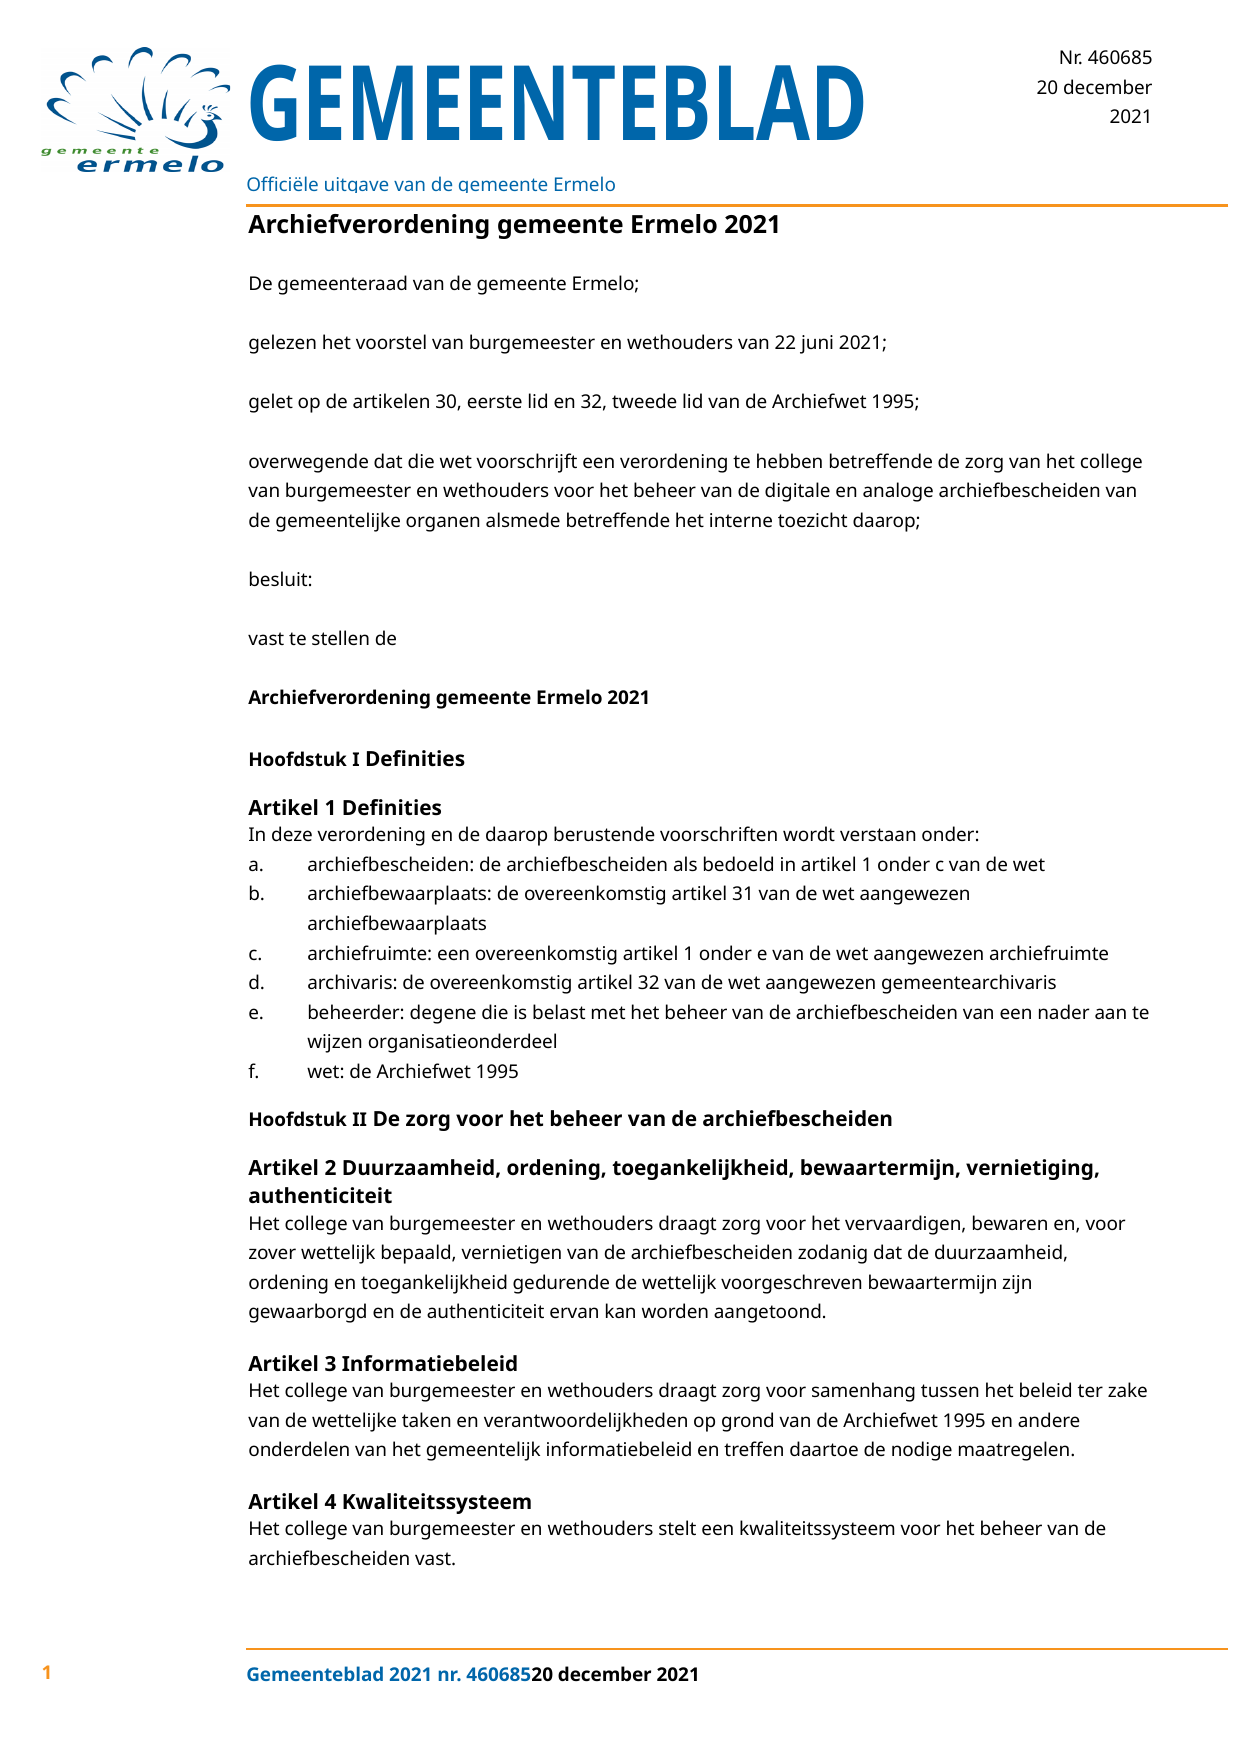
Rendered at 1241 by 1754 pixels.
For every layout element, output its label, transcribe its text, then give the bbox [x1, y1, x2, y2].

list wet: de Archiefwet 1995 [248, 1058, 1152, 1084]
text Artikel 3 Informatiebeleid [248, 1349, 1152, 1377]
list archiefbewaarplaats: de overeenkomstig artikel 31 van de wet aangewezen archiefbewaarplaats [248, 881, 1152, 936]
list archivaris: de overeenkomstig artikel 32 van de wet aangewezen gemeentearchivaris [248, 969, 1152, 995]
text gelezen het voorstel van burgemeester en wethouders van 22 juni 2021; [248, 329, 1152, 355]
text gelet op de artikelen 30, eerste lid en 32, tweede lid van de Archiefwet 1995; [248, 389, 1152, 414]
text overwegende dat die wet voorschrijft een verordening te hebben betreffende de zorg van het college van burgemeester en wethouders voor het beheer van de digitale en analoge archiefbescheiden van de gemeentelijke organen alsmede betreffende het interne toezicht daarop; [248, 448, 1152, 533]
text Artikel 1 Definities [248, 793, 1152, 821]
text Archiefverordening gemeente Ermelo 2021 [248, 207, 1152, 241]
text vast te stellen de [248, 625, 1152, 651]
text Het college van burgemeester en wethouders stelt een kwaliteitssysteem voor het beheer van de archiefbescheiden vast. [248, 1515, 1152, 1571]
picture [41, 47, 231, 172]
text De gemeenteraad van de gemeente Ermelo; [248, 270, 1152, 296]
text Artikel 2 Duurzaamheid, ordening, toegankelijkheid, bewaartermijn, vernietiging, authenticiteit [248, 1153, 1152, 1210]
list archiefbescheiden: de archiefbescheiden als bedoeld in artikel 1 onder c van de wet [248, 851, 1152, 877]
list archiefruimte: een overeenkomstig artikel 1 onder e van de wet aangewezen archiefruimte [248, 940, 1152, 965]
text besluit: [248, 566, 1152, 592]
text Het college van burgemeester en wethouders draagt zorg voor het vervaardigen, bewaren en, voor zover wettelijk bepaald, vernietigen van de archiefbescheiden zodanig dat de duurzaamheid, ordening en toegankelijkheid gedurende de wettelijk voorgeschreven bewaartermijn zijn gewaarborgd en de authenticiteit ervan kan worden aangetoond. [248, 1210, 1152, 1324]
list beheerder: degene die is belast met het beheer van de archiefbescheiden van een nader aan te wijzen organisatieonderdeel [248, 999, 1152, 1054]
text Hoofdstuk II De zorg voor het beheer van de archiefbescheiden [248, 1104, 1152, 1132]
text Archiefverordening gemeente Ermelo 2021 [248, 684, 1152, 710]
text In deze verordening en de daarop berustende voorschriften wordt verstaan onder: [248, 821, 1152, 847]
text Het college van burgemeester en wethouders draagt zorg voor samenhang tussen het beleid ter zake van de wettelijke taken en verantwoordelijkheden op grond van de Archiefwet 1995 en andere onderdelen van het gemeentelijk informatiebeleid en treffen daartoe de nodige maatregelen. [248, 1377, 1152, 1462]
text Hoofdstuk I Definities [248, 744, 1152, 772]
text Artikel 4 Kwaliteitssysteem [248, 1487, 1152, 1515]
